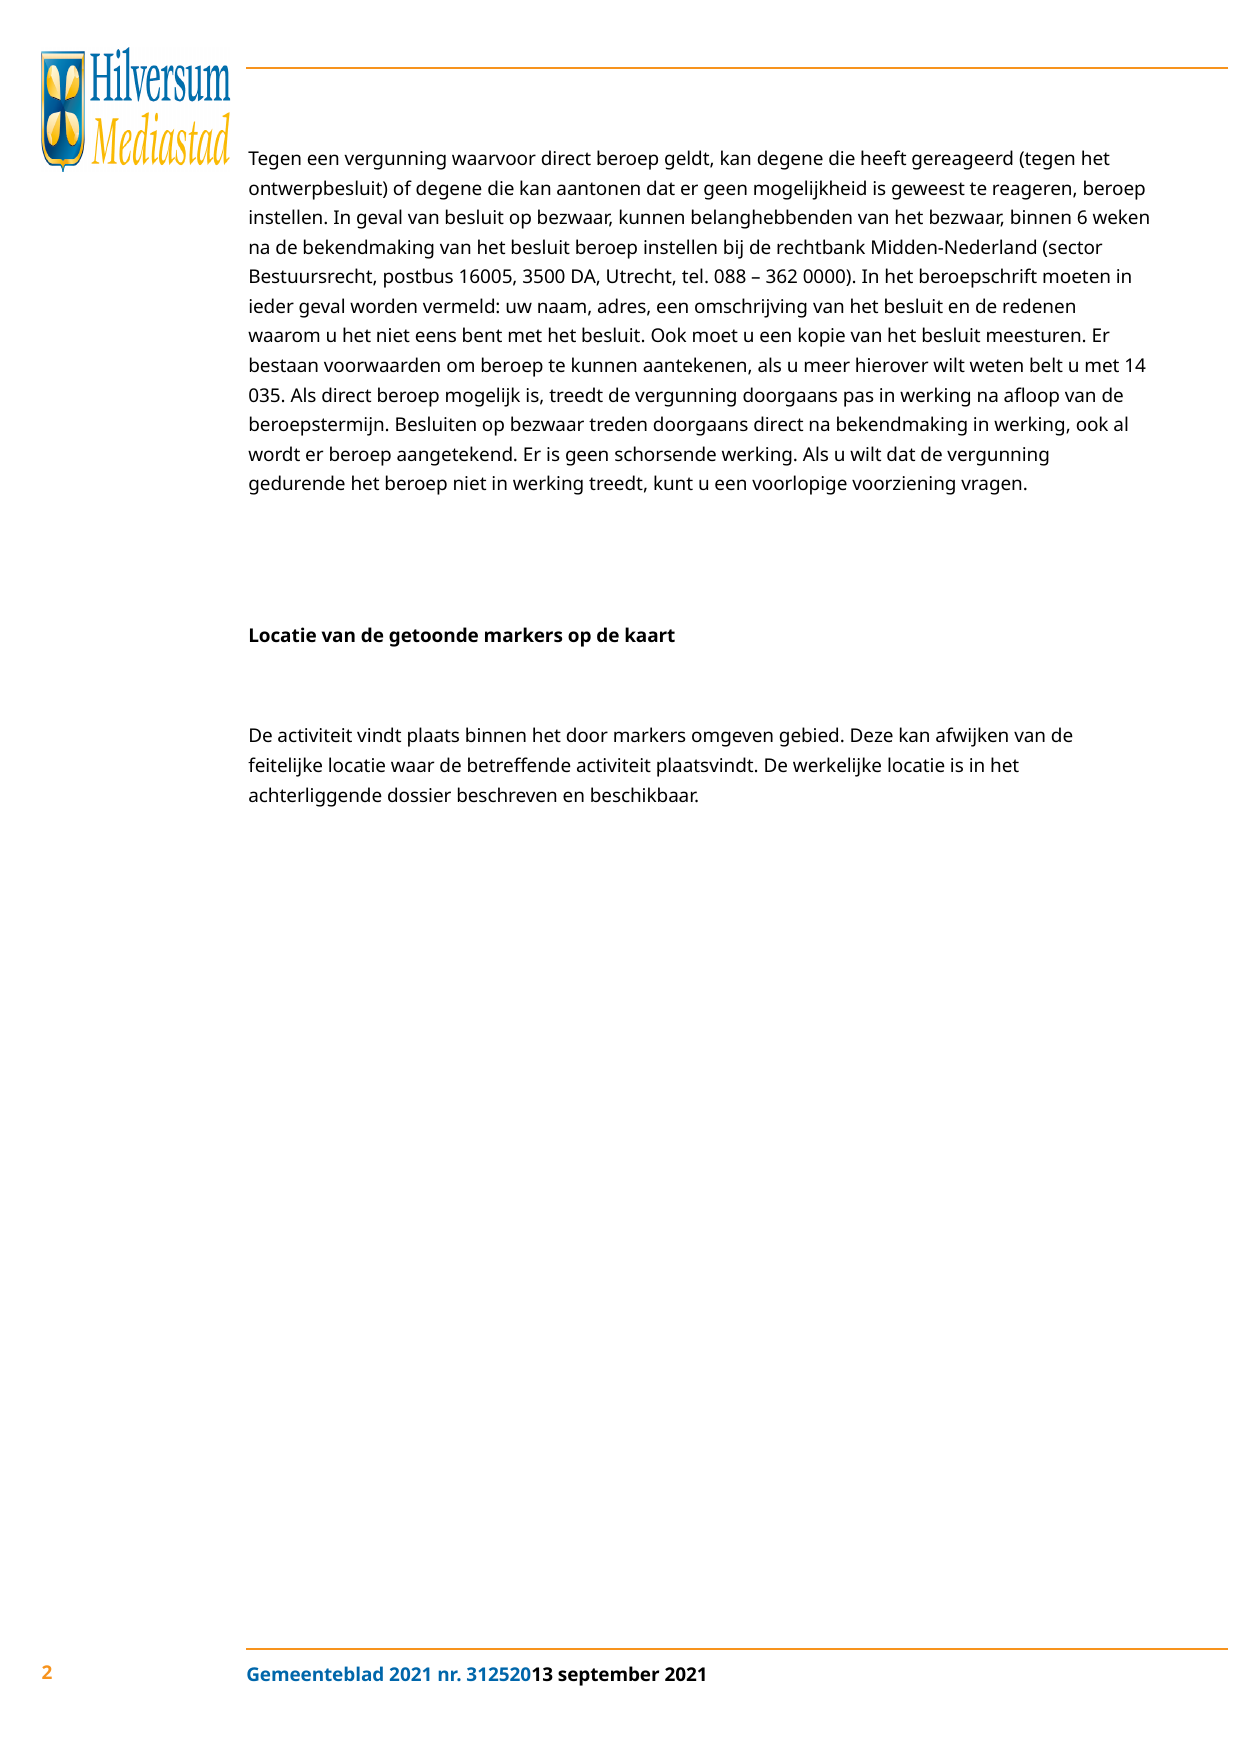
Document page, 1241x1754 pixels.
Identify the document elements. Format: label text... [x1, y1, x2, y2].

picture [41, 47, 231, 172]
text Tegen een vergunning waarvoor direct beroep geldt, kan degene die heeft gereageerd (tegen het ontwerpbesluit) of degene die kan aantonen dat er geen mogelijkheid is geweest te reageren, beroep instellen. In geval van besluit op bezwaar, kunnen belanghebbenden van het bezwaar, binnen 6 weken na de bekendmaking van het besluit beroep instellen bij de rechtbank Midden-Nederland (sector Bestuursrecht, postbus 16005, 3500 DA, Utrecht, tel. 088 – 362 0000). In het beroepschrift moeten in ieder geval worden vermeld: uw naam, adres, een omschrijving van het besluit en de redenen waarom u het niet eens bent met het besluit. Ook moet u een kopie van het besluit meesturen. Er bestaan voorwaarden om beroep te kunnen aantekenen, als u meer hierover wilt weten belt u met 14 035. Als direct beroep mogelijk is, treedt de vergunning doorgaans pas in werking na afloop van de beroepstermijn. Besluiten op bezwaar treden doorgaans direct na bekendmaking in werking, ook al wordt er beroep aangetekend. Er is geen schorsende werking. Als u wilt dat de vergunning gedurende het beroep niet in werking treedt, kunt u een voorlopige voorziening vragen. [248, 145, 1152, 496]
text De activiteit vindt plaats binnen het door markers omgeven gebied. Deze kan afwijken van de feitelijke locatie waar de betreffende activiteit plaatsvindt. De werkelijke locatie is in het achterliggende dossier beschreven en beschikbaar. [248, 723, 1152, 808]
text Locatie van de getoonde markers op de kaart [248, 622, 1152, 648]
